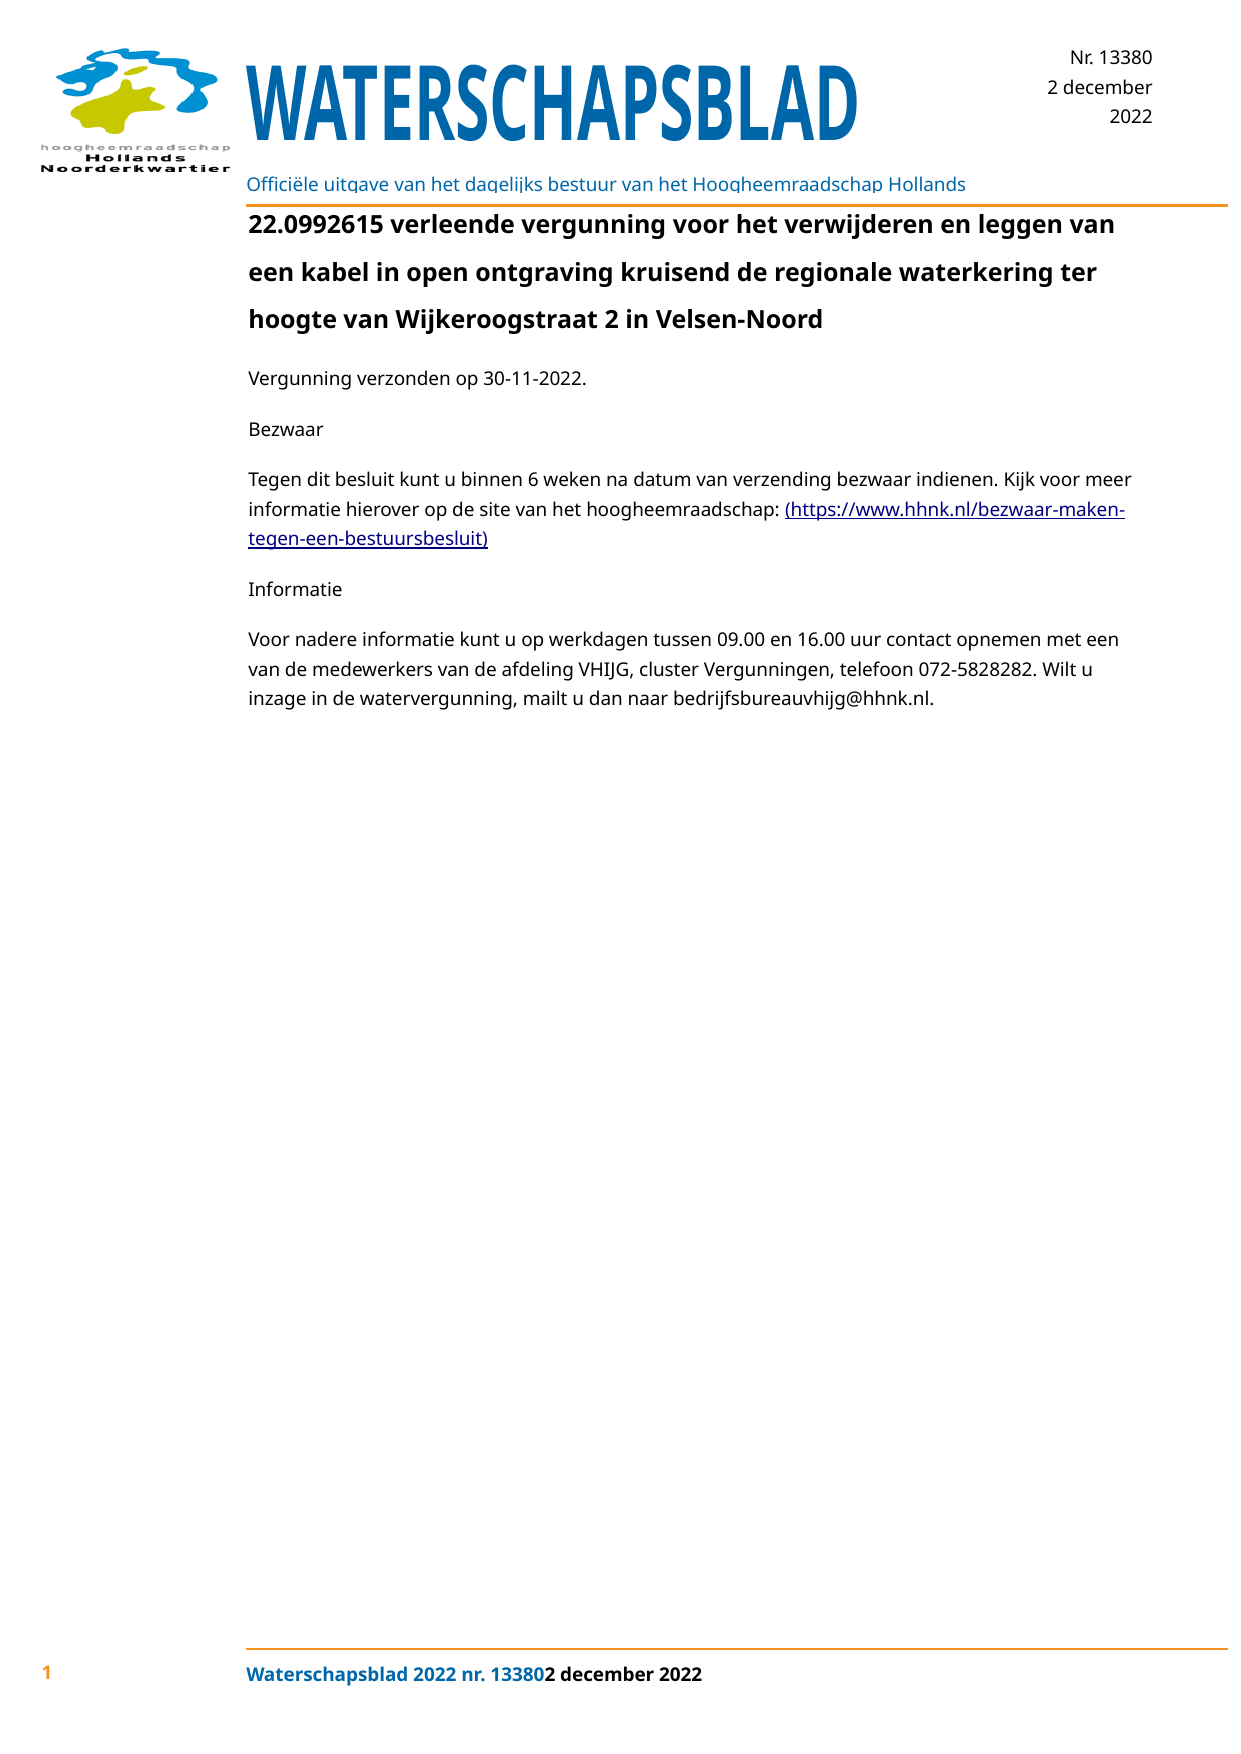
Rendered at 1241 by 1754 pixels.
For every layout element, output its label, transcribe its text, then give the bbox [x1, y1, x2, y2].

text Tegen dit besluit kunt u binnen 6 weken na datum van verzending bezwaar indienen. Kijk voor meer informatie hierover op de site van het hoogheemraadschap: (https://www.hhnk.nl/bezwaar-maken-tegen-een-bestuursbesluit) [248, 466, 1152, 551]
text Informatie [248, 576, 1152, 602]
text 22.0992615 verleende vergunning voor het verwijderen en leggen van een kabel in open ontgraving kruisend de regionale waterkering ter hoogte van Wijkeroogstraat 2 in Velsen-Noord [248, 207, 1152, 336]
text Voor nadere informatie kunt u op werkdagen tussen 09.00 en 16.00 uur contact opnemen met een van de medewerkers van de afdeling VHIJG, cluster Vergunningen, telefoon 072-5828282. Wilt u inzage in de watervergunning, mailt u dan naar bedrijfsbureauvhijg@hhnk.nl. [248, 626, 1152, 711]
text Vergunning verzonden op 30-11-2022. [248, 366, 1152, 391]
picture [41, 47, 231, 172]
text Bezwaar [248, 416, 1152, 442]
